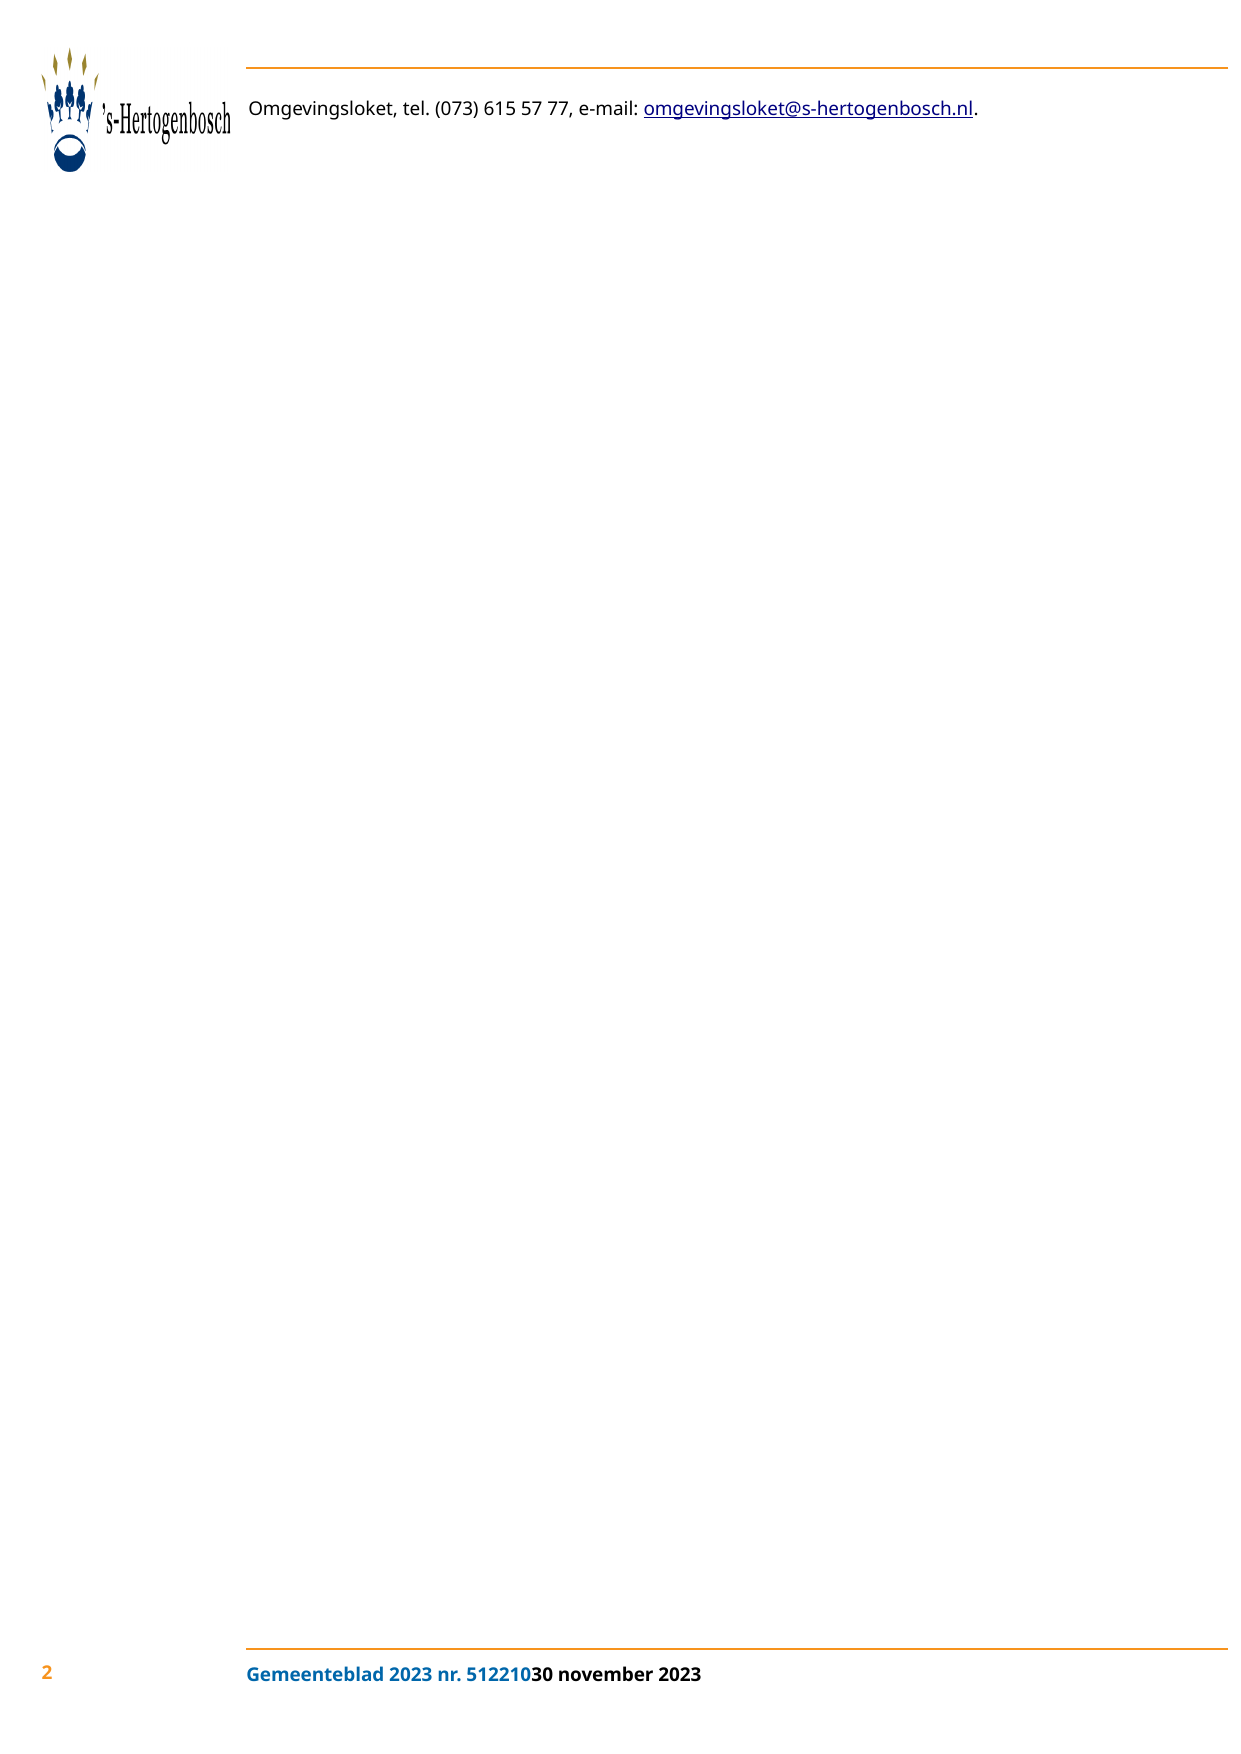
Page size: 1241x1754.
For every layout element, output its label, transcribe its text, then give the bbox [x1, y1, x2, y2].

text Omgevingsloket, tel. (073) 615 57 77, e-mail: omgevingsloket@s-hertogenbosch.nl. [248, 95, 1152, 121]
picture [41, 47, 231, 172]
